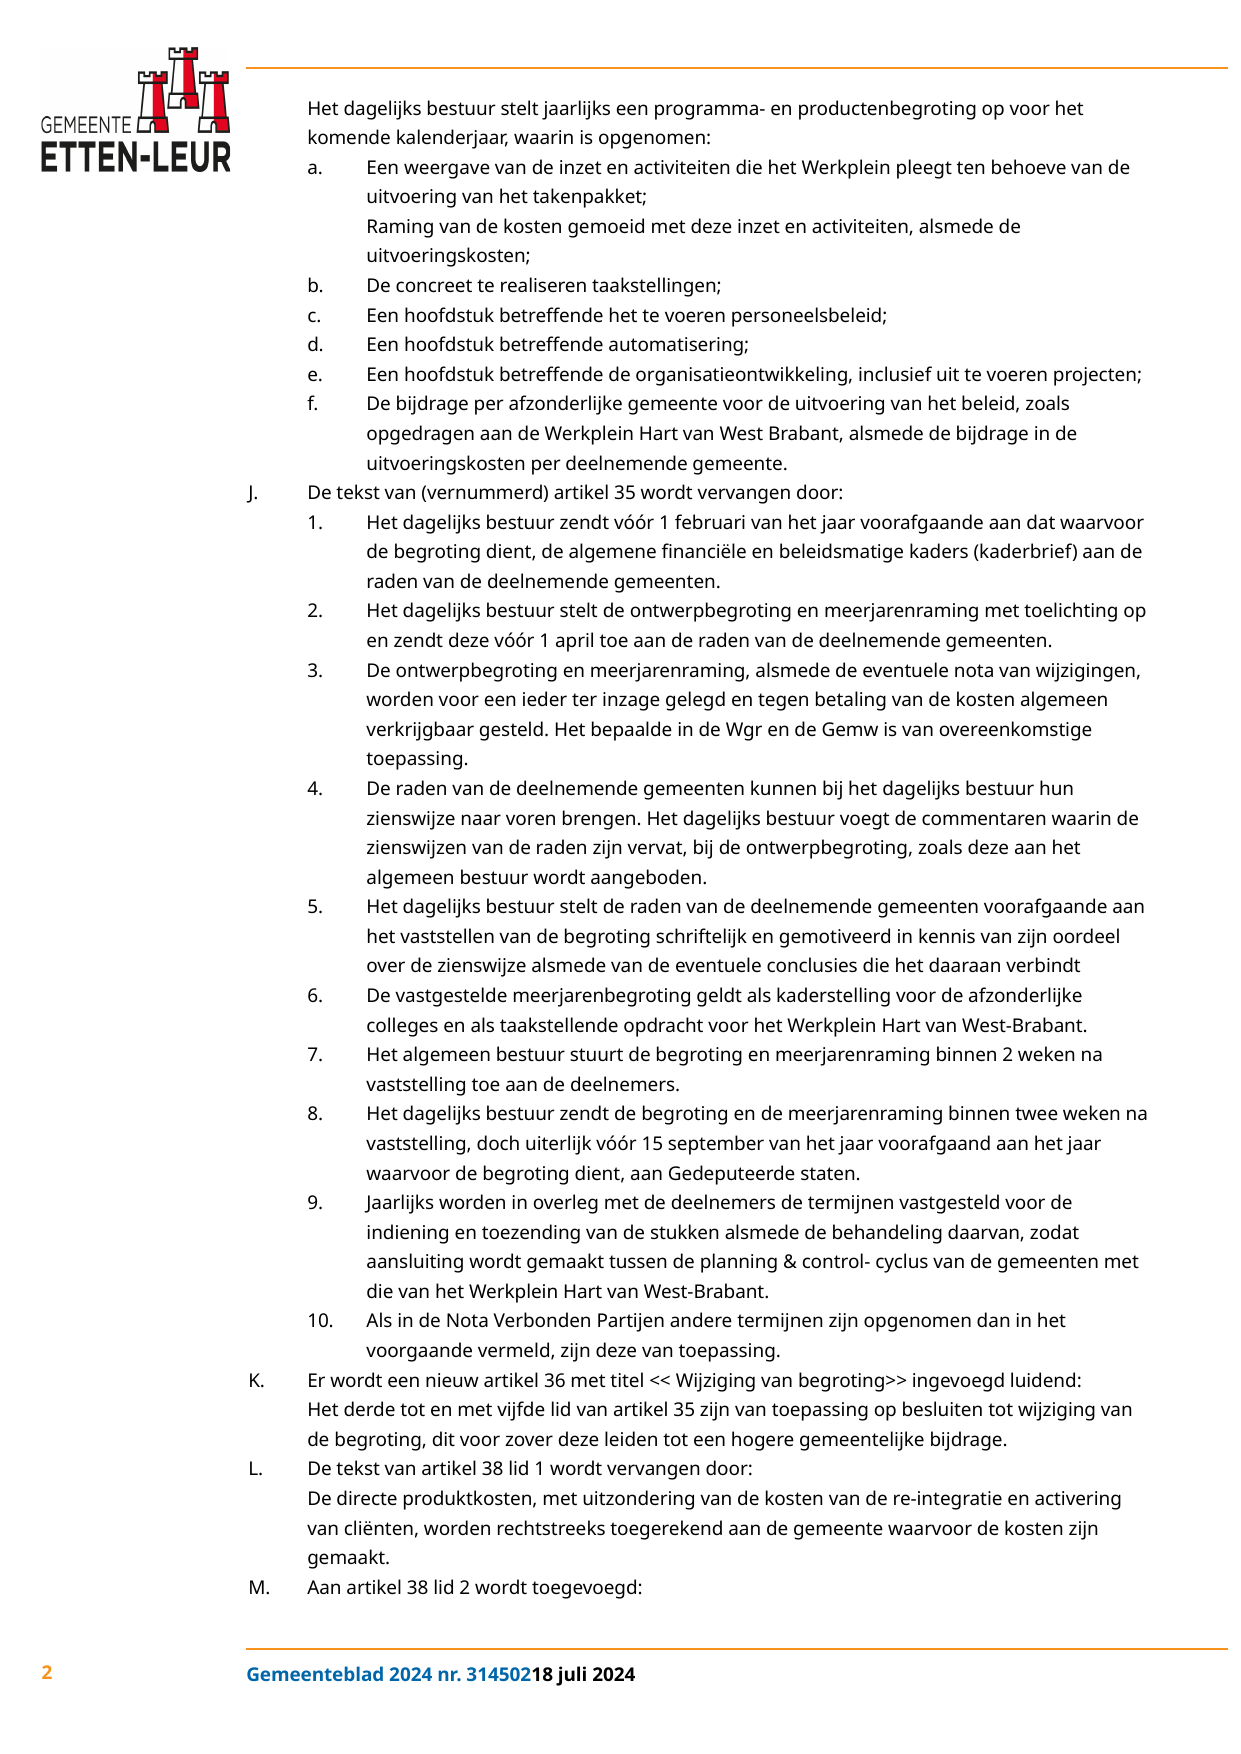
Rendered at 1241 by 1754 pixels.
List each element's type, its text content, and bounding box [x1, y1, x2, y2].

list Aan artikel 38 lid 2 wordt toegevoegd: [248, 1574, 1152, 1600]
list Het dagelijks bestuur stelt de raden van de deelnemende gemeenten voorafgaande aan het vaststellen van de begroting schriftelijk en gemotiveerd in kennis van zijn oordeel over de zienswijze alsmede van de eventuele conclusies die het daaraan verbindt [307, 893, 1152, 978]
list Er wordt een nieuw artikel 36 met titel << Wijziging van begroting>> ingevoegd luidend: [248, 1367, 1152, 1393]
list De ontwerpbegroting en meerjarenraming, alsmede de eventuele nota van wijzigingen, worden voor een ieder ter inzage gelegd en tegen betaling van de kosten algemeen verkrijgbaar gesteld. Het bepaalde in de Wgr en de Gemw is van overeenkomstige toepassing. [307, 657, 1152, 771]
list De concreet te realiseren taakstellingen; [307, 272, 1152, 298]
list Een hoofdstuk betreffende automatisering; [307, 331, 1152, 357]
list De tekst van artikel 38 lid 1 wordt vervangen door: [248, 1456, 1152, 1481]
list Een weergave van de inzet en activiteiten die het Werkplein pleegt ten behoeve van de uitvoering van het takenpakket; [307, 154, 1152, 209]
list Raming van de kosten gemoeid met deze inzet en activiteiten, alsmede de uitvoeringskosten; [307, 213, 1152, 268]
list Als in de Nota Verbonden Partijen andere termijnen zijn opgenomen dan in het voorgaande vermeld, zijn deze van toepassing. [307, 1308, 1152, 1363]
list Het derde tot en met vijfde lid van artikel 35 zijn van toepassing op besluiten tot wijziging van de begroting, dit voor zover deze leiden tot een hogere gemeentelijke bijdrage. [248, 1396, 1152, 1452]
list Jaarlijks worden in overleg met de deelnemers de termijnen vastgesteld voor de indiening en toezending van de stukken alsmede de behandeling daarvan, zodat aansluiting wordt gemaakt tussen de planning & control- cyclus van de gemeenten met die van het Werkplein Hart van West-Brabant. [307, 1189, 1152, 1304]
list Een hoofdstuk betreffende het te voeren personeelsbeleid; [307, 302, 1152, 328]
list Het dagelijks bestuur stelt jaarlijks een programma- en productenbegroting op voor het komende kalenderjaar, waarin is opgenomen: [248, 95, 1152, 150]
list De bijdrage per afzonderlijke gemeente voor de uitvoering van het beleid, zoals opgedragen aan de Werkplein Hart van West Brabant, alsmede de bijdrage in de uitvoeringskosten per deelnemende gemeente. [307, 391, 1152, 476]
list De vastgestelde meerjarenbegroting geldt als kaderstelling voor de afzonderlijke colleges en als taakstellende opdracht voor het Werkplein Hart van West-Brabant. [307, 982, 1152, 1038]
list Het dagelijks bestuur stelt de ontwerpbegroting en meerjarenraming met toelichting op en zendt deze vóór 1 april toe aan de raden van de deelnemende gemeenten. [307, 598, 1152, 653]
list Een hoofdstuk betreffende de organisatieontwikkeling, inclusief uit te voeren projecten; [307, 361, 1152, 387]
picture [41, 47, 231, 172]
list Het dagelijks bestuur zendt vóór 1 februari van het jaar voorafgaande aan dat waarvoor de begroting dient, de algemene financiële en beleidsmatige kaders (kaderbrief) aan de raden van de deelnemende gemeenten. [307, 509, 1152, 594]
list De raden van de deelnemende gemeenten kunnen bij het dagelijks bestuur hun zienswijze naar voren brengen. Het dagelijks bestuur voegt de commentaren waarin de zienswijzen van de raden zijn vervat, bij de ontwerpbegroting, zoals deze aan het algemeen bestuur wordt aangeboden. [307, 775, 1152, 890]
list Het algemeen bestuur stuurt de begroting en meerjarenraming binnen 2 weken na vaststelling toe aan de deelnemers. [307, 1041, 1152, 1097]
list Het dagelijks bestuur zendt de begroting en de meerjarenraming binnen twee weken na vaststelling, doch uiterlijk vóór 15 september van het jaar voorafgaand aan het jaar waarvoor de begroting dient, aan Gedeputeerde staten. [307, 1101, 1152, 1186]
list De directe produktkosten, met uitzondering van de kosten van de re-integratie en activering van cliënten, worden rechtstreeks toegerekend aan de gemeente waarvoor de kosten zijn gemaakt. [248, 1485, 1152, 1570]
list De tekst van (vernummerd) artikel 35 wordt vervangen door: [248, 479, 1152, 505]
